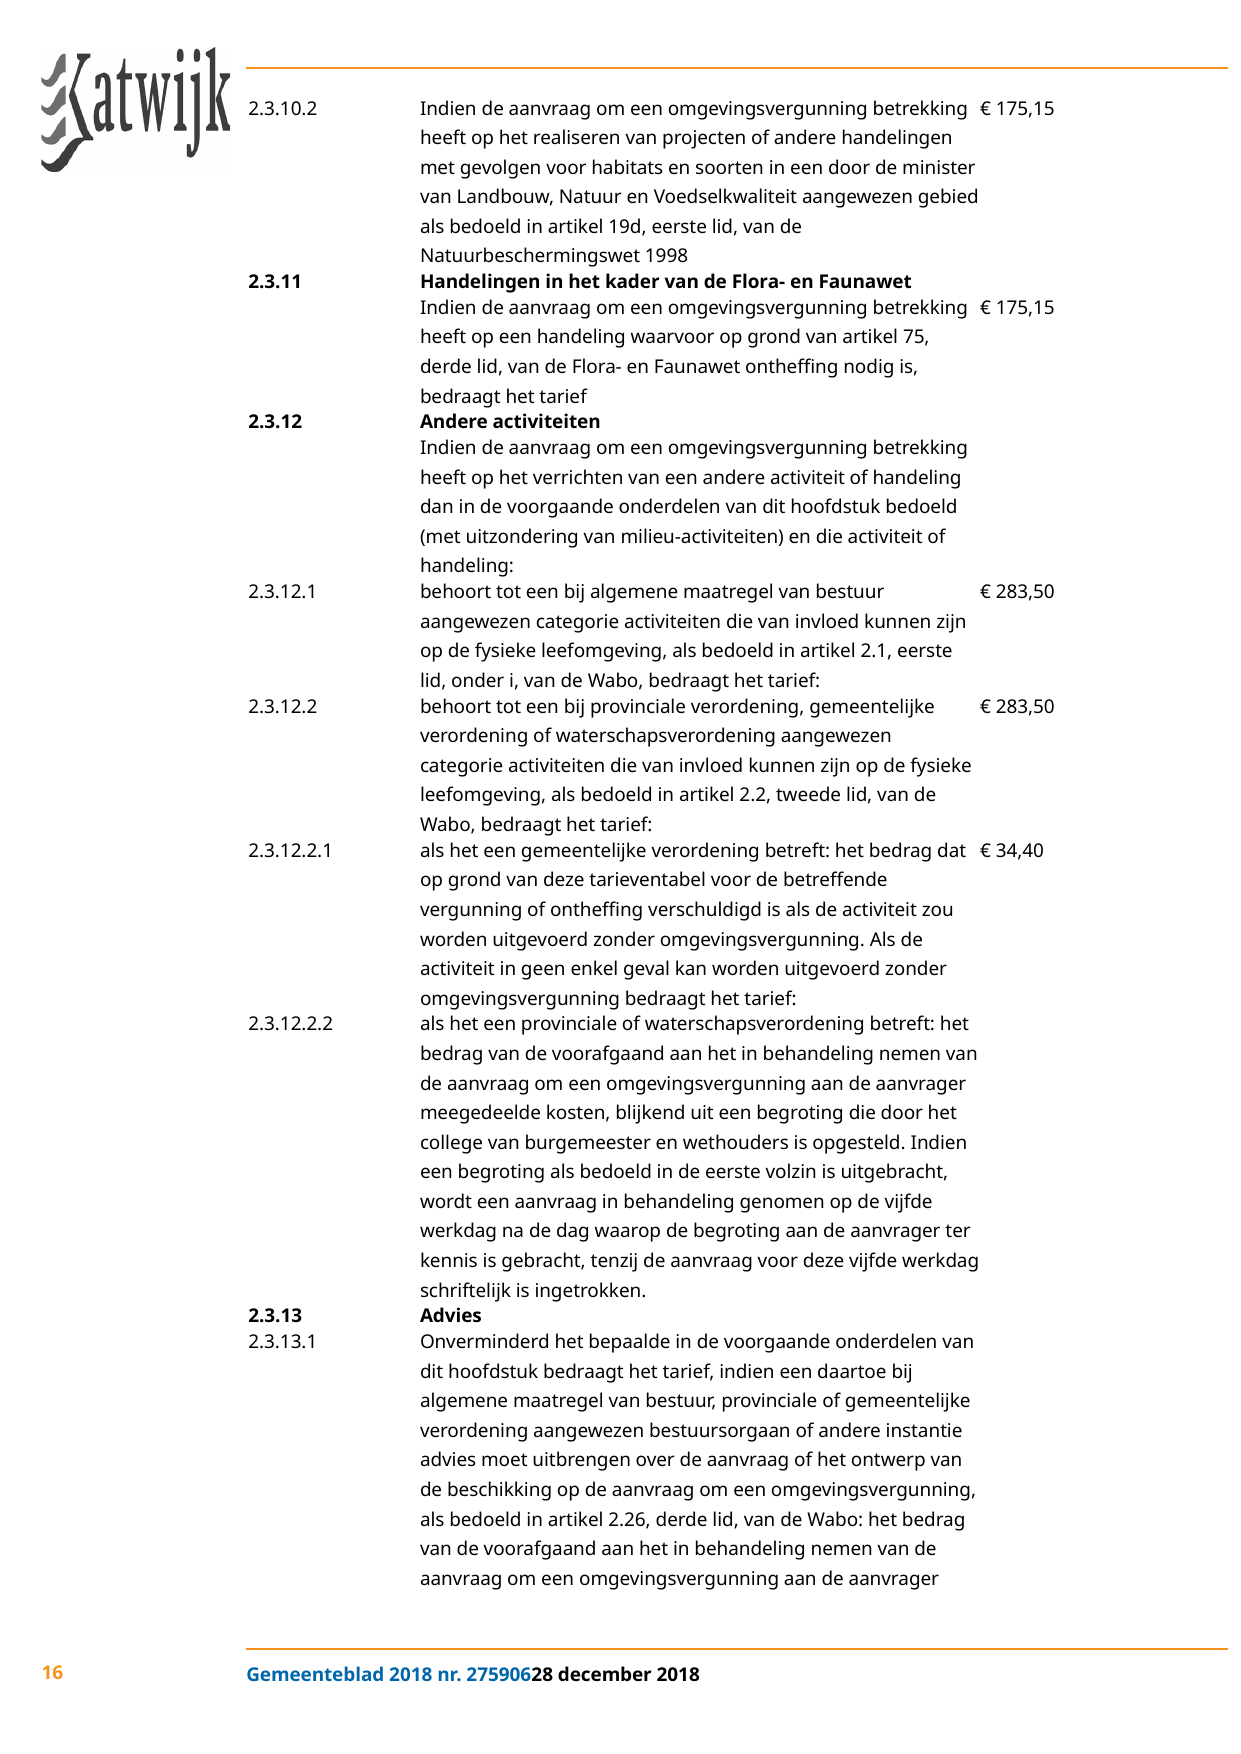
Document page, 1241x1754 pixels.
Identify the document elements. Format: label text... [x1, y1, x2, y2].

table_cell 2.3.12.2.1 [248, 837, 420, 1011]
table_cell € 283,50 [980, 693, 1152, 837]
table_cell 2.3.13 [248, 1303, 420, 1328]
table_cell [980, 269, 1152, 294]
table_cell Andere activiteiten [420, 409, 980, 434]
table_cell behoort tot een bij provinciale verordening, gemeentelijke verordening of waterschapsverordening aangewezen categorie activiteiten die van invloed kunnen zijn op de fysieke leefomgeving, als bedoeld in artikel 2.2, tweede lid, van de Wabo, bedraagt het tarief: [420, 693, 980, 837]
table_cell behoort tot een bij algemene maatregel van bestuur aangewezen categorie activiteiten die van invloed kunnen zijn op de fysieke leefomgeving, als bedoeld in artikel 2.1, eerste lid, onder i, van de Wabo, bedraagt het tarief: [420, 579, 980, 693]
table_cell 2.3.12 [248, 409, 420, 434]
table_cell [980, 434, 1152, 578]
table_cell [980, 1303, 1152, 1328]
table_cell Indien de aanvraag om een omgevingsvergunning betrekking heeft op een handeling waarvoor op grond van artikel 75, derde lid, van de Flora- en Faunawet ontheffing nodig is, bedraagt het tarief [420, 294, 980, 409]
picture [41, 47, 231, 172]
table_cell 2.3.10.2 [248, 95, 420, 268]
table_cell Indien de aanvraag om een omgevingsvergunning betrekking heeft op het realiseren van projecten of andere handelingen met gevolgen voor habitats en soorten in een door de minister van Landbouw, Natuur en Voedselkwaliteit aangewezen gebied als bedoeld in artikel 19d, eerste lid, van de Natuurbeschermingswet 1998 [420, 95, 980, 268]
table_cell € 175,15 [980, 294, 1152, 409]
table_cell [248, 434, 420, 578]
table_cell € 34,40 [980, 837, 1152, 1011]
table_cell € 175,15 [980, 95, 1152, 268]
table_cell 2.3.12.1 [248, 579, 420, 693]
table_cell [248, 294, 420, 409]
table_cell 2.3.12.2.2 [248, 1011, 420, 1303]
table_cell 2.3.13.1 [248, 1328, 420, 1591]
table_cell Handelingen in het kader van de Flora- en Faunawet [420, 269, 980, 294]
table_cell [980, 409, 1152, 434]
table_cell Onverminderd het bepaalde in de voorgaande onderdelen van dit hoofdstuk bedraagt het tarief, indien een daartoe bij algemene maatregel van bestuur, provinciale of gemeentelijke verordening aangewezen bestuursorgaan of andere instantie advies moet uitbrengen over de aanvraag of het ontwerp van de beschikking op de aanvraag om een omgevingsvergunning, als bedoeld in artikel 2.26, derde lid, van de Wabo: het bedrag van de voorafgaand aan het in behandeling nemen van de aanvraag om een omgevingsvergunning aan de aanvrager [420, 1328, 980, 1591]
table_cell Indien de aanvraag om een omgevingsvergunning betrekking heeft op het verrichten van een andere activiteit of handeling dan in de voorgaande onderdelen van dit hoofdstuk bedoeld (met uitzondering van milieu-activiteiten) en die activiteit of handeling: [420, 434, 980, 578]
table_cell [980, 1328, 1152, 1591]
table_cell als het een gemeentelijke verordening betreft: het bedrag dat op grond van deze tarieventabel voor de betreffende vergunning of ontheffing verschuldigd is als de activiteit zou worden uitgevoerd zonder omgevingsvergunning. Als de activiteit in geen enkel geval kan worden uitgevoerd zonder omgevingsvergunning bedraagt het tarief: [420, 837, 980, 1011]
table_cell [980, 1011, 1152, 1303]
table_cell 2.3.12.2 [248, 693, 420, 837]
table_cell 2.3.11 [248, 269, 420, 294]
table_cell als het een provinciale of waterschapsverordening betreft: het bedrag van de voorafgaand aan het in behandeling nemen van de aanvraag om een omgevingsvergunning aan de aanvrager meegedeelde kosten, blijkend uit een begroting die door het college van burgemeester en wethouders is opgesteld. Indien een begroting als bedoeld in de eerste volzin is uitgebracht, wordt een aanvraag in behandeling genomen op de vijfde werkdag na de dag waarop de begroting aan de aanvrager ter kennis is gebracht, tenzij de aanvraag voor deze vijfde werkdag schriftelijk is ingetrokken. [420, 1011, 980, 1303]
table_cell Advies [420, 1303, 980, 1328]
table_cell € 283,50 [980, 579, 1152, 693]
